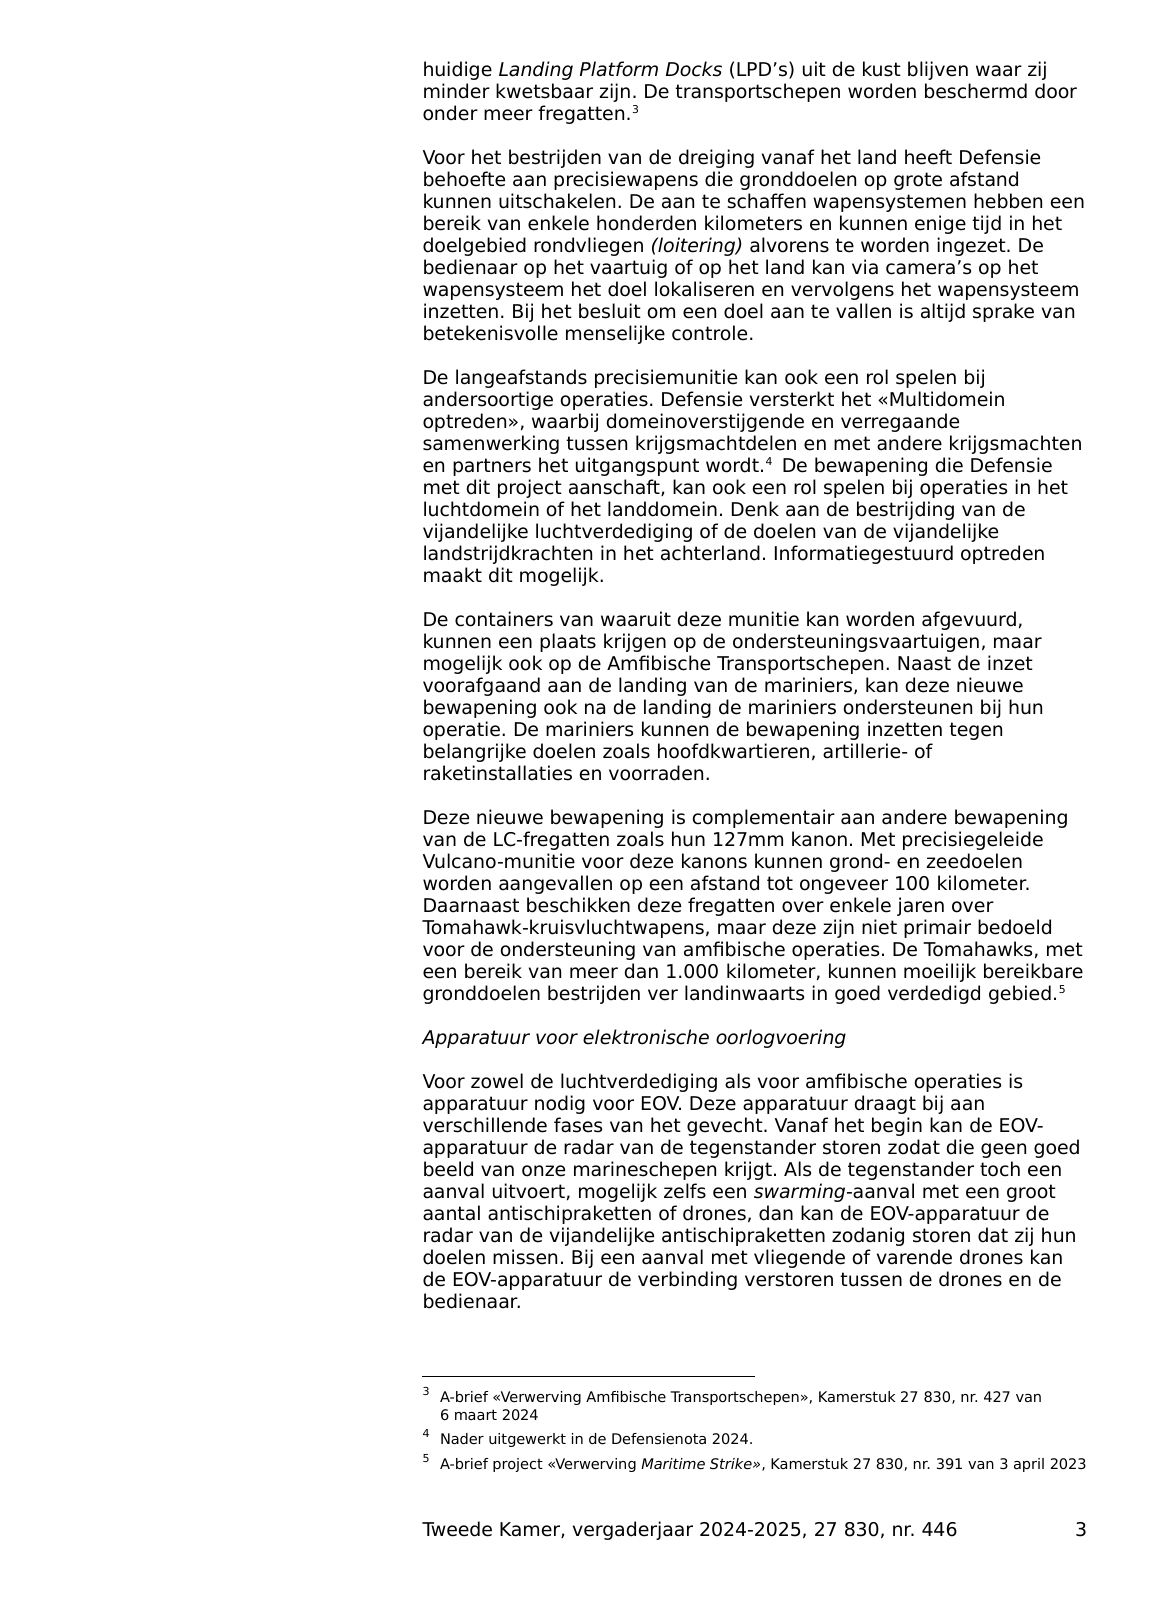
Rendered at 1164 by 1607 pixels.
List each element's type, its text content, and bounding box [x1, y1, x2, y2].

text huidige Landing Platform Docks (LPD’s) uit de kust blijven waar zij minder kwetsbaar zijn. De transportschepen worden beschermd door onder meer fregatten. [422, 59, 1087, 125]
text Voor zowel de luchtverdediging als voor amfibische operaties is apparatuur nodig voor EOV. Deze apparatuur draagt bij aan verschillende fases van het gevecht. Vanaf het begin kan de EOV-apparatuur de radar van de tegenstander storen zodat die geen goed beeld van onze marineschepen krijgt. Als de tegenstander toch een aanval uitvoert, mogelijk zelfs een swarming-aanval met een groot aantal antischipraketten of drones, dan kan de EOV-apparatuur de radar van de vijandelijke antischipraketten zodanig storen dat zij hun doelen missen. Bij een aanval met vliegende of varende drones kan de EOV-apparatuur de verbinding verstoren tussen de drones en de bedienaar. [422, 1071, 1087, 1313]
subtitle Apparatuur voor elektronische oorlogvoering [422, 1027, 1087, 1049]
text A-brief project «Verwerving Maritime Strike», Kamerstuk 27 830, nr. 391 van 3 april 2023 [422, 1452, 1087, 1474]
text Deze nieuwe bewapening is complementair aan andere bewapening van de LC-fregatten zoals hun 127mm kanon. Met precisiegeleide Vulcano-munitie voor deze kanons kunnen grond- en zeedoelen worden aangevallen op een afstand tot ongeveer 100 kilometer. Daarnaast beschikken deze fregatten over enkele jaren over Tomahawk-kruisvluchtwapens, maar deze zijn niet primair bedoeld voor de ondersteuning van amfibische operaties. De Tomahawks, met een bereik van meer dan 1.000 kilometer, kunnen moeilijk bereikbare gronddoelen bestrijden ver landinwaarts in goed verdedigd gebied. [422, 807, 1087, 1005]
text De containers van waaruit deze munitie kan worden afgevuurd, kunnen een plaats krijgen op de ondersteuningsvaartuigen, maar mogelijk ook op de Amfibische Transportschepen. Naast de inzet voorafgaand aan de landing van de mariniers, kan deze nieuwe bewapening ook na de landing de mariniers ondersteunen bij hun operatie. De mariniers kunnen de bewapening inzetten tegen belangrijke doelen zoals hoofdkwartieren, artillerie- of raketinstallaties en voorraden. [422, 609, 1087, 785]
text Voor het bestrijden van de dreiging vanaf het land heeft Defensie behoefte aan precisiewapens die gronddoelen op grote afstand kunnen uitschakelen. De aan te schaffen wapensystemen hebben een bereik van enkele honderden kilometers en kunnen enige tijd in het doelgebied rondvliegen (loitering) alvorens te worden ingezet. De bedienaar op het vaartuig of op het land kan via camera’s op het wapensysteem het doel lokaliseren en vervolgens het wapensysteem inzetten. Bij het besluit om een doel aan te vallen is altijd sprake van betekenisvolle menselijke controle. [422, 147, 1087, 345]
text De langeafstands precisiemunitie kan ook een rol spelen bij andersoortige operaties. Defensie versterkt het «Multidomein optreden», waarbij domeinoverstijgende en verregaande samenwerking tussen krijgsmachtdelen en met andere krijgsmachten en partners het uitgangspunt wordt. De bewapening die Defensie met dit project aanschaft, kan ook een rol spelen bij operaties in het luchtdomein of het landdomein. Denk aan de bestrijding van de vijandelijke luchtverdediging of de doelen van de vijandelijke landstrijdkrachten in het achterland. Informatiegestuurd optreden maakt dit mogelijk. [422, 367, 1087, 587]
text Nader uitgewerkt in de Defensienota 2024. [422, 1427, 1087, 1449]
text A-brief «Verwerving Amfibische Transportschepen», Kamerstuk 27 830, nr. 427 van 6 maart 2024 [422, 1385, 1087, 1424]
